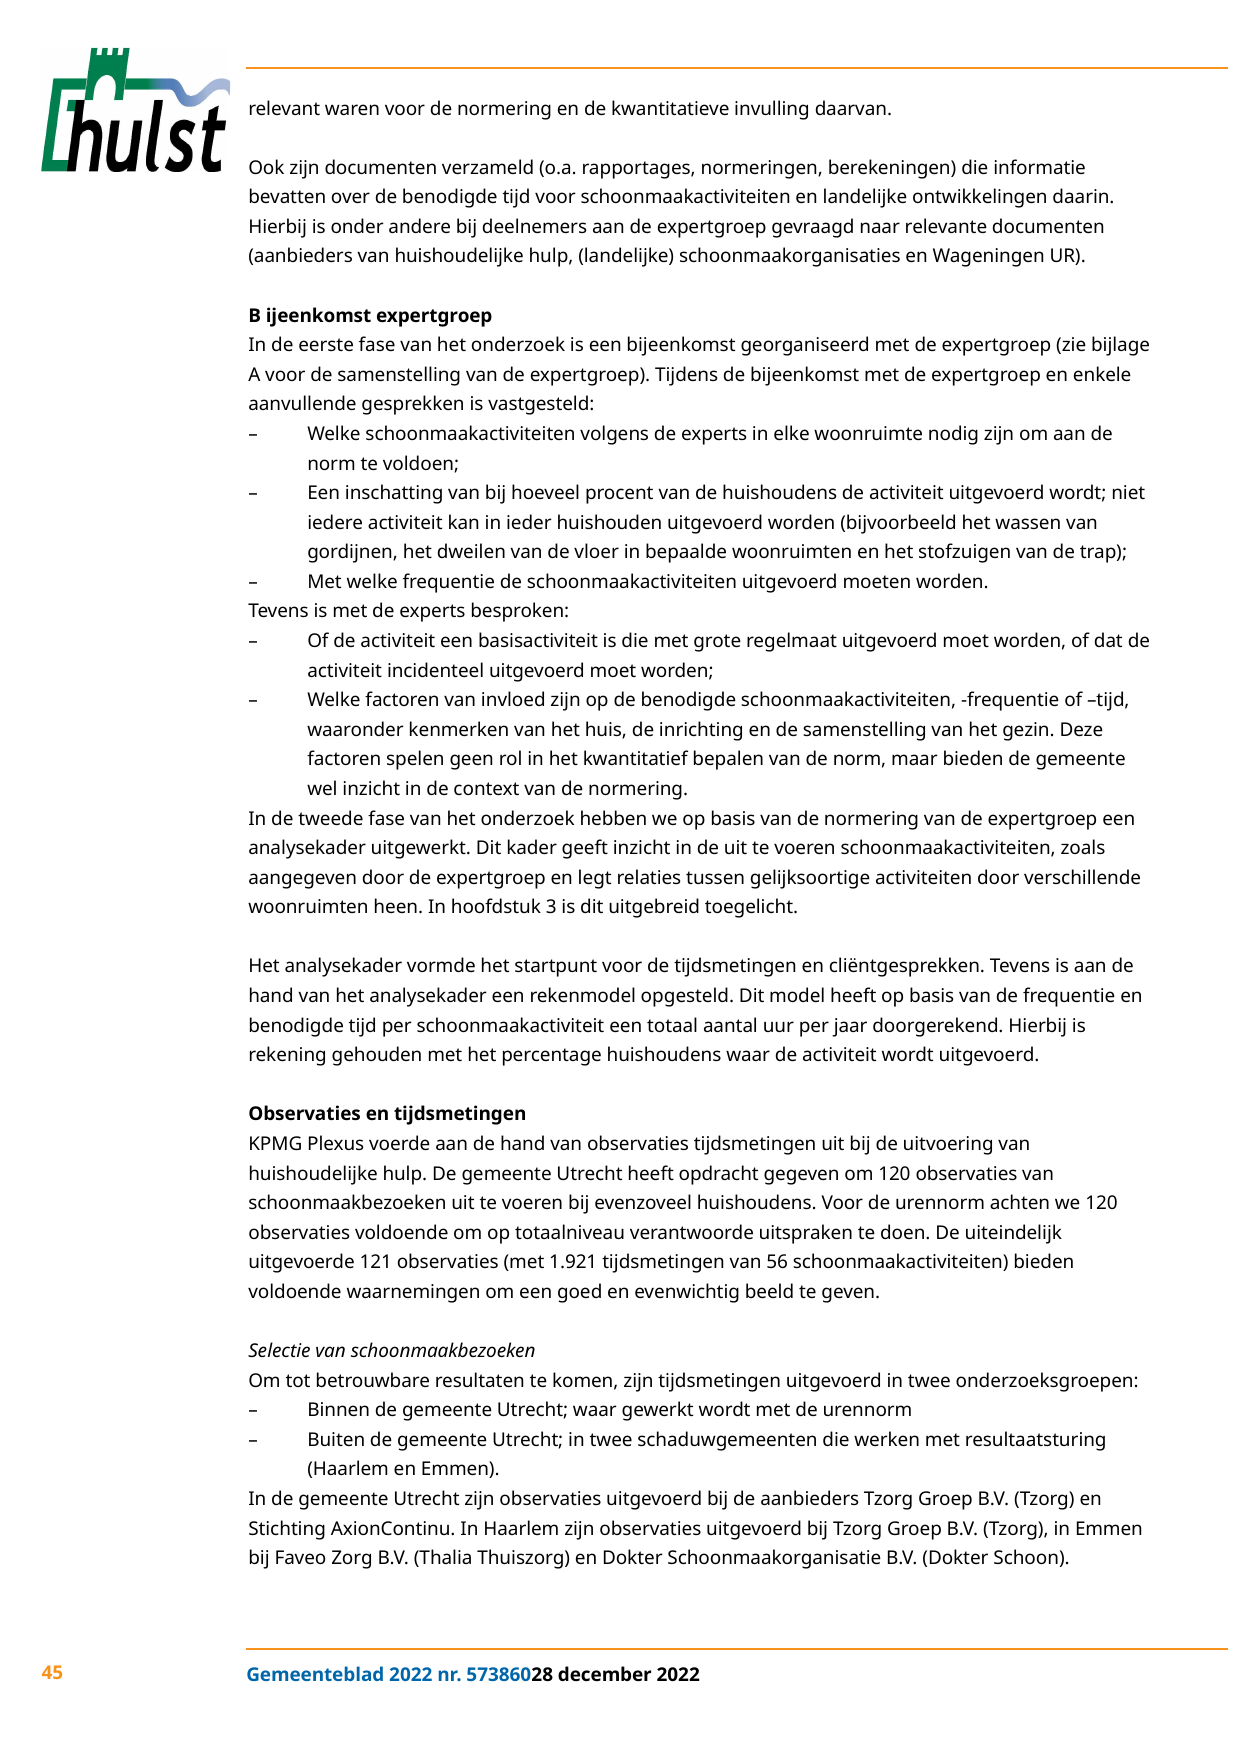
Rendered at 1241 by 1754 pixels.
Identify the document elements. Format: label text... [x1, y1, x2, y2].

picture [41, 47, 231, 172]
list Binnen de gemeente Utrecht; waar gewerkt wordt met de urennorm [248, 1396, 1152, 1422]
list Buiten de gemeente Utrecht; in twee schaduwgemeenten die werken met resultaatsturing (Haarlem en Emmen). [248, 1426, 1152, 1481]
text In de tweede fase van het onderzoek hebben we op basis van de normering van de expertgroep een analysekader uitgewerkt. Dit kader geeft inzicht in de uit te voeren schoonmaakactiviteiten, zoals aangegeven door de expertgroep en legt relaties tussen gelijksoortige activiteiten door verschillende woonruimten heen. In hoofdstuk 3 is dit uitgebreid toegelicht. [248, 805, 1152, 919]
text Het analysekader vormde het startpunt voor de tijdsmetingen en cliëntgesprekken. Tevens is aan de hand van het analysekader een rekenmodel opgesteld. Dit model heeft op basis van de frequentie en benodigde tijd per schoonmaakactiviteit een totaal aantal uur per jaar doorgerekend. Hierbij is rekening gehouden met het percentage huishoudens waar de activiteit wordt uitgevoerd. [248, 953, 1152, 1067]
list Met welke frequentie de schoonmaakactiviteiten uitgevoerd moeten worden. [248, 568, 1152, 594]
text relevant waren voor de normering en de kwantitatieve invulling daarvan. [248, 95, 1152, 121]
text B ijeenkomst expertgroep [248, 302, 1152, 328]
text Om tot betrouwbare resultaten te komen, zijn tijdsmetingen uitgevoerd in twee onderzoeksgroepen: [248, 1367, 1152, 1393]
list Welke schoonmaakactiviteiten volgens de experts in elke woonruimte nodig zijn om aan de norm te voldoen; [248, 420, 1152, 476]
list Of de activiteit een basisactiviteit is die met grote regelmaat uitgevoerd moet worden, of dat de activiteit incidenteel uitgevoerd moet worden; [248, 627, 1152, 683]
text KPMG Plexus voerde aan de hand van observaties tijdsmetingen uit bij de uitvoering van huishoudelijke hulp. De gemeente Utrecht heeft opdracht gegeven om 120 observaties van schoonmaakbezoeken uit te voeren bij evenzoveel huishoudens. Voor de urennorm achten we 120 observaties voldoende om op totaalniveau verantwoorde uitspraken te doen. De uiteindelijk uitgevoerde 121 observaties (met 1.921 tijdsmetingen van 56 schoonmaakactiviteiten) bieden voldoende waarnemingen om een goed en evenwichtig beeld te geven. [248, 1130, 1152, 1304]
text In de gemeente Utrecht zijn observaties uitgevoerd bij de aanbieders Tzorg Groep B.V. (Tzorg) en Stichting AxionContinu. In Haarlem zijn observaties uitgevoerd bij Tzorg Groep B.V. (Tzorg), in Emmen bij Faveo Zorg B.V. (Thalia Thuiszorg) en Dokter Schoonmaakorganisatie B.V. (Dokter Schoon). [248, 1485, 1152, 1570]
list Een inschatting van bij hoeveel procent van de huishoudens de activiteit uitgevoerd wordt; niet iedere activiteit kan in ieder huishouden uitgevoerd worden (bijvoorbeeld het wassen van gordijnen, het dweilen van de vloer in bepaalde woonruimten en het stofzuigen van de trap); [248, 479, 1152, 564]
text In de eerste fase van het onderzoek is een bijeenkomst georganiseerd met de expertgroep (zie bijlage A voor de samenstelling van de expertgroep). Tijdens de bijeenkomst met de expertgroep en enkele aanvullende gesprekken is vastgesteld: [248, 331, 1152, 416]
text Selectie van schoonmaakbezoeken [248, 1337, 1152, 1363]
list Welke factoren van invloed zijn op de benodigde schoonmaakactiviteiten, -frequentie of –tijd, waaronder kenmerken van het huis, de inrichting en de samenstelling van het gezin. Deze factoren spelen geen rol in het kwantitatief bepalen van de norm, maar bieden de gemeente wel inzicht in de context van de normering. [248, 686, 1152, 801]
text Ook zijn documenten verzameld (o.a. rapportages, normeringen, berekeningen) die informatie bevatten over de benodigde tijd voor schoonmaakactiviteiten en landelijke ontwikkelingen daarin. Hierbij is onder andere bij deelnemers aan de expertgroep gevraagd naar relevante documenten (aanbieders van huishoudelijke hulp, (landelijke) schoonmaakorganisaties en Wageningen UR). [248, 154, 1152, 268]
text Observaties en tijdsmetingen [248, 1101, 1152, 1126]
text Tevens is met de experts besproken: [248, 598, 1152, 623]
